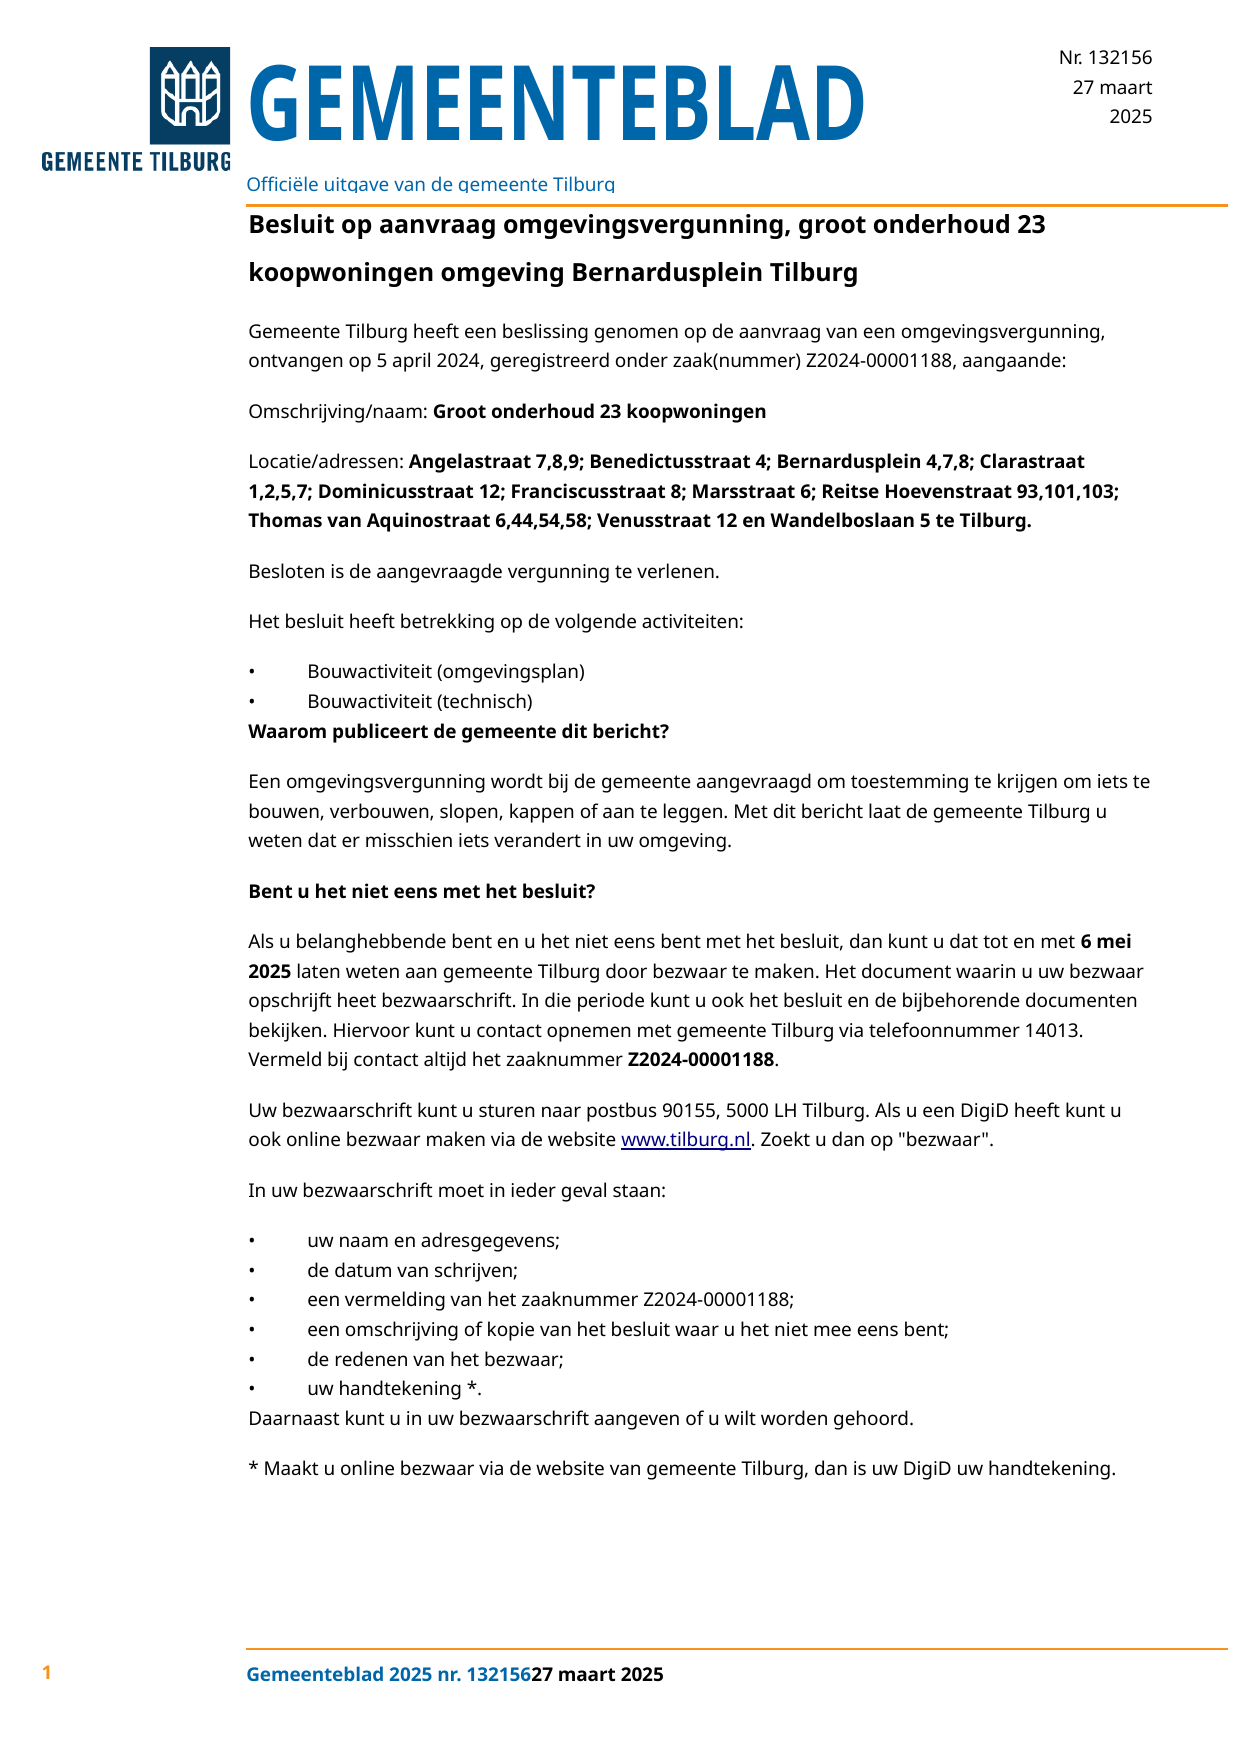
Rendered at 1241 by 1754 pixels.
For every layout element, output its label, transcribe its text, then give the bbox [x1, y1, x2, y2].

text Bent u het niet eens met het besluit? [248, 878, 1152, 904]
text Besluit op aanvraag omgevingsvergunning, groot onderhoud 23 koopwoningen omgeving Bernardusplein Tilburg [248, 207, 1152, 288]
list de redenen van het bezwaar; [248, 1346, 1152, 1372]
list een omschrijving of kopie van het besluit waar u het niet mee eens bent; [248, 1316, 1152, 1342]
text Het besluit heeft betrekking op de volgende activiteiten: [248, 608, 1152, 634]
list uw naam en adresgegevens; [248, 1227, 1152, 1253]
text Gemeente Tilburg heeft een beslissing genomen op de aanvraag van een omgevingsvergunning, ontvangen op 5 april 2024, geregistreerd onder zaak(nummer) Z2024-00001188, aangaande: [248, 318, 1152, 373]
list Bouwactiviteit (technisch) [248, 688, 1152, 714]
text Besloten is de aangevraagde vergunning te verlenen. [248, 558, 1152, 584]
text Uw bezwaarschrift kunt u sturen naar postbus 90155, 5000 LH Tilburg. Als u een DigiD heeft kunt u ook online bezwaar maken via de website www.tilburg.nl. Zoekt u dan op "bezwaar". [248, 1097, 1152, 1152]
list Bouwactiviteit (omgevingsplan) [248, 659, 1152, 684]
text Als u belanghebbende bent en u het niet eens bent met het besluit, dan kunt u dat tot en met 6 mei 2025 laten weten aan gemeente Tilburg door bezwaar te maken. Het document waarin u uw bezwaar opschrijft heet bezwaarschrift. In die periode kunt u ook het besluit en de bijbehorende documenten bekijken. Hiervoor kunt u contact opnemen met gemeente Tilburg via telefoonnummer 14013. Vermeld bij contact altijd het zaaknummer Z2024-00001188. [248, 928, 1152, 1072]
text Daarnaast kunt u in uw bezwaarschrift aangeven of u wilt worden gehoord. [248, 1405, 1152, 1431]
text Waarom publiceert de gemeente dit bericht? [248, 718, 1152, 744]
text Een omgevingsvergunning wordt bij de gemeente aangevraagd om toestemming te krijgen om iets te bouwen, verbouwen, slopen, kappen of aan te leggen. Met dit bericht laat de gemeente Tilburg u weten dat er misschien iets verandert in uw omgeving. [248, 768, 1152, 853]
text In uw bezwaarschrift moet in ieder geval staan: [248, 1177, 1152, 1203]
text * Maakt u online bezwaar via de website van gemeente Tilburg, dan is uw DigiD uw handtekening. [248, 1455, 1152, 1481]
text Omschrijving/naam: Groot onderhoud 23 koopwoningen [248, 398, 1152, 424]
picture [41, 47, 231, 172]
text Locatie/adressen: Angelastraat 7,8,9; Benedictusstraat 4; Bernardusplein 4,7,8; Clarastraat 1,2,5,7; Dominicusstraat 12; Franciscusstraat 8; Marsstraat 6; Reitse Hoevenstraat 93,101,103; Thomas van Aquinostraat 6,44,54,58; Venusstraat 12 en Wandelboslaan 5 te Tilburg. [248, 448, 1152, 533]
list een vermelding van het zaaknummer Z2024-00001188; [248, 1287, 1152, 1312]
list uw handtekening *. [248, 1375, 1152, 1401]
list de datum van schrijven; [248, 1257, 1152, 1283]
